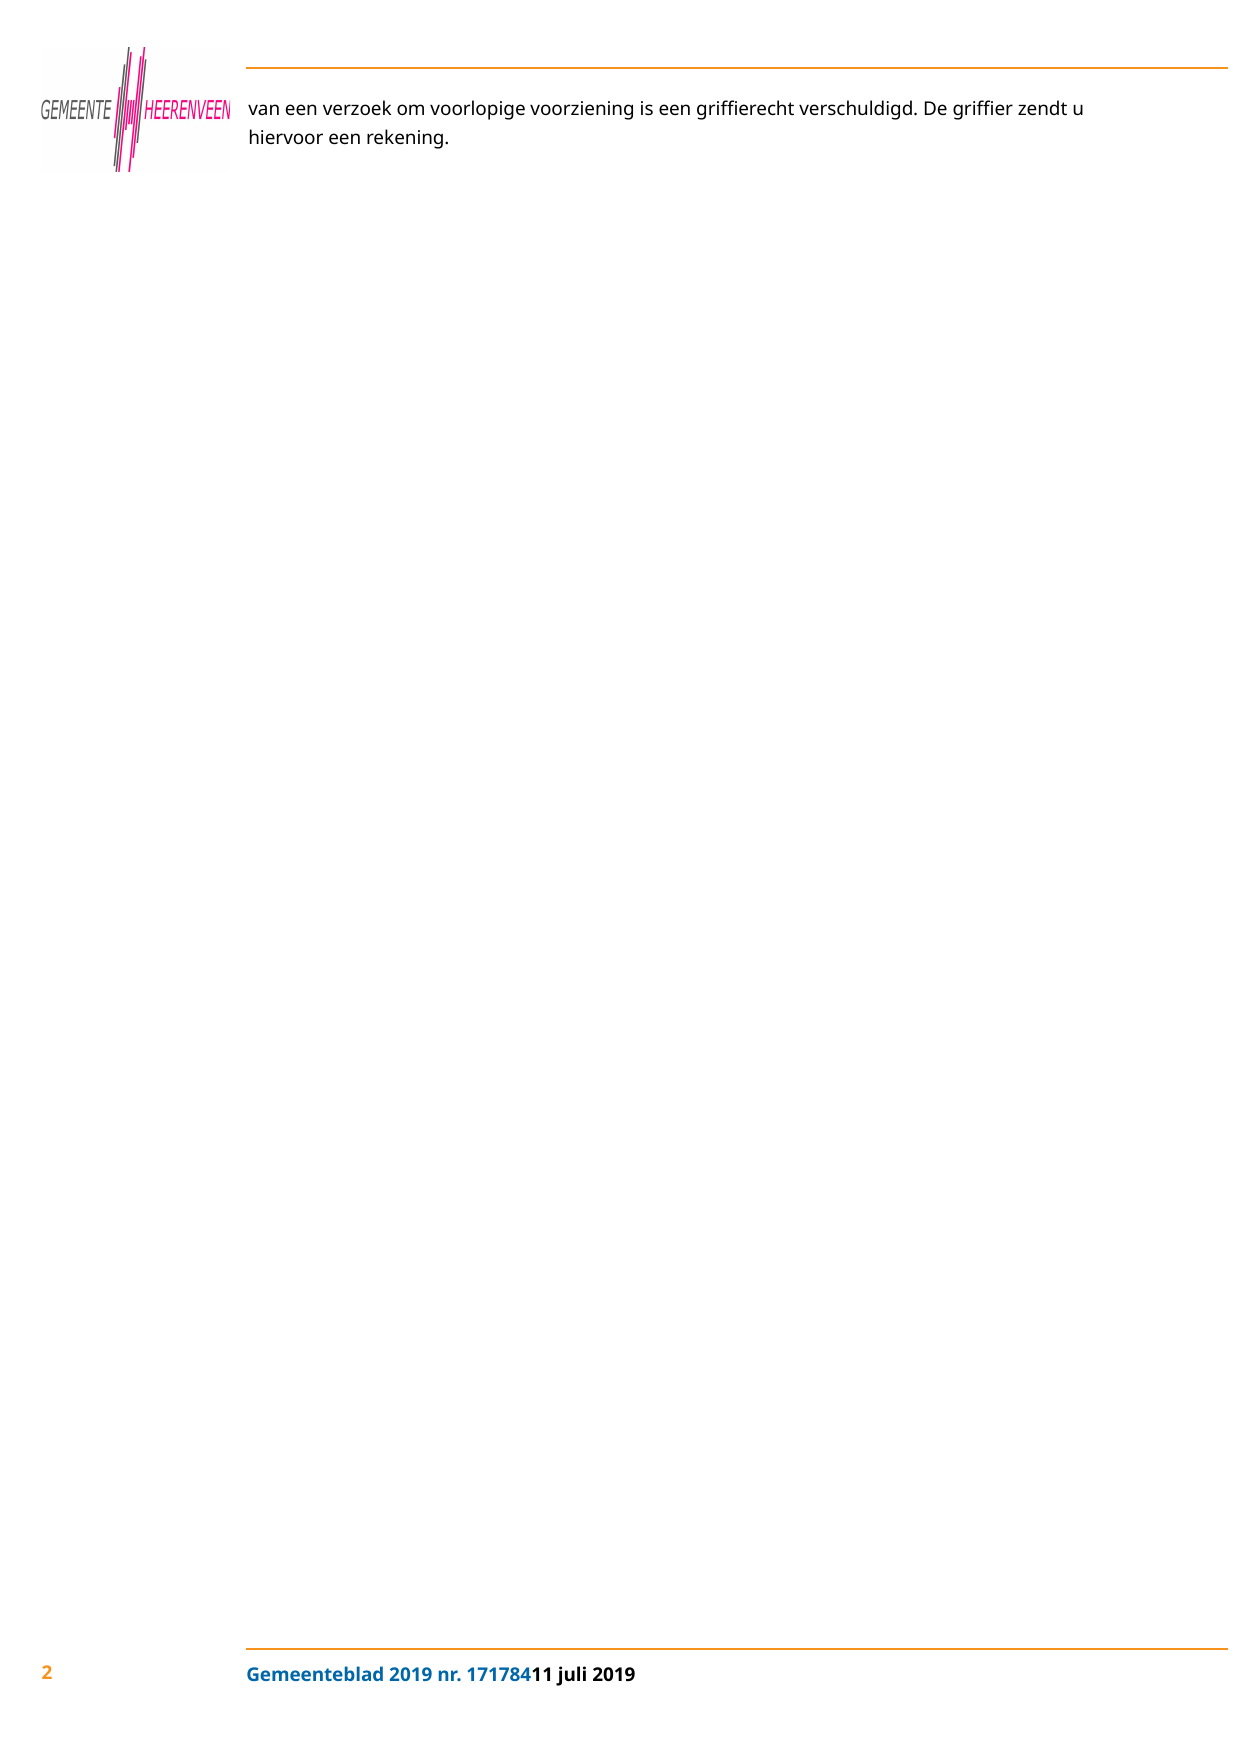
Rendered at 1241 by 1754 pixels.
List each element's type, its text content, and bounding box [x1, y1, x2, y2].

picture [41, 47, 231, 172]
text van een verzoek om voorlopige voorziening is een griffierecht verschuldigd. De griffier zendt u hiervoor een rekening. [248, 95, 1152, 150]
